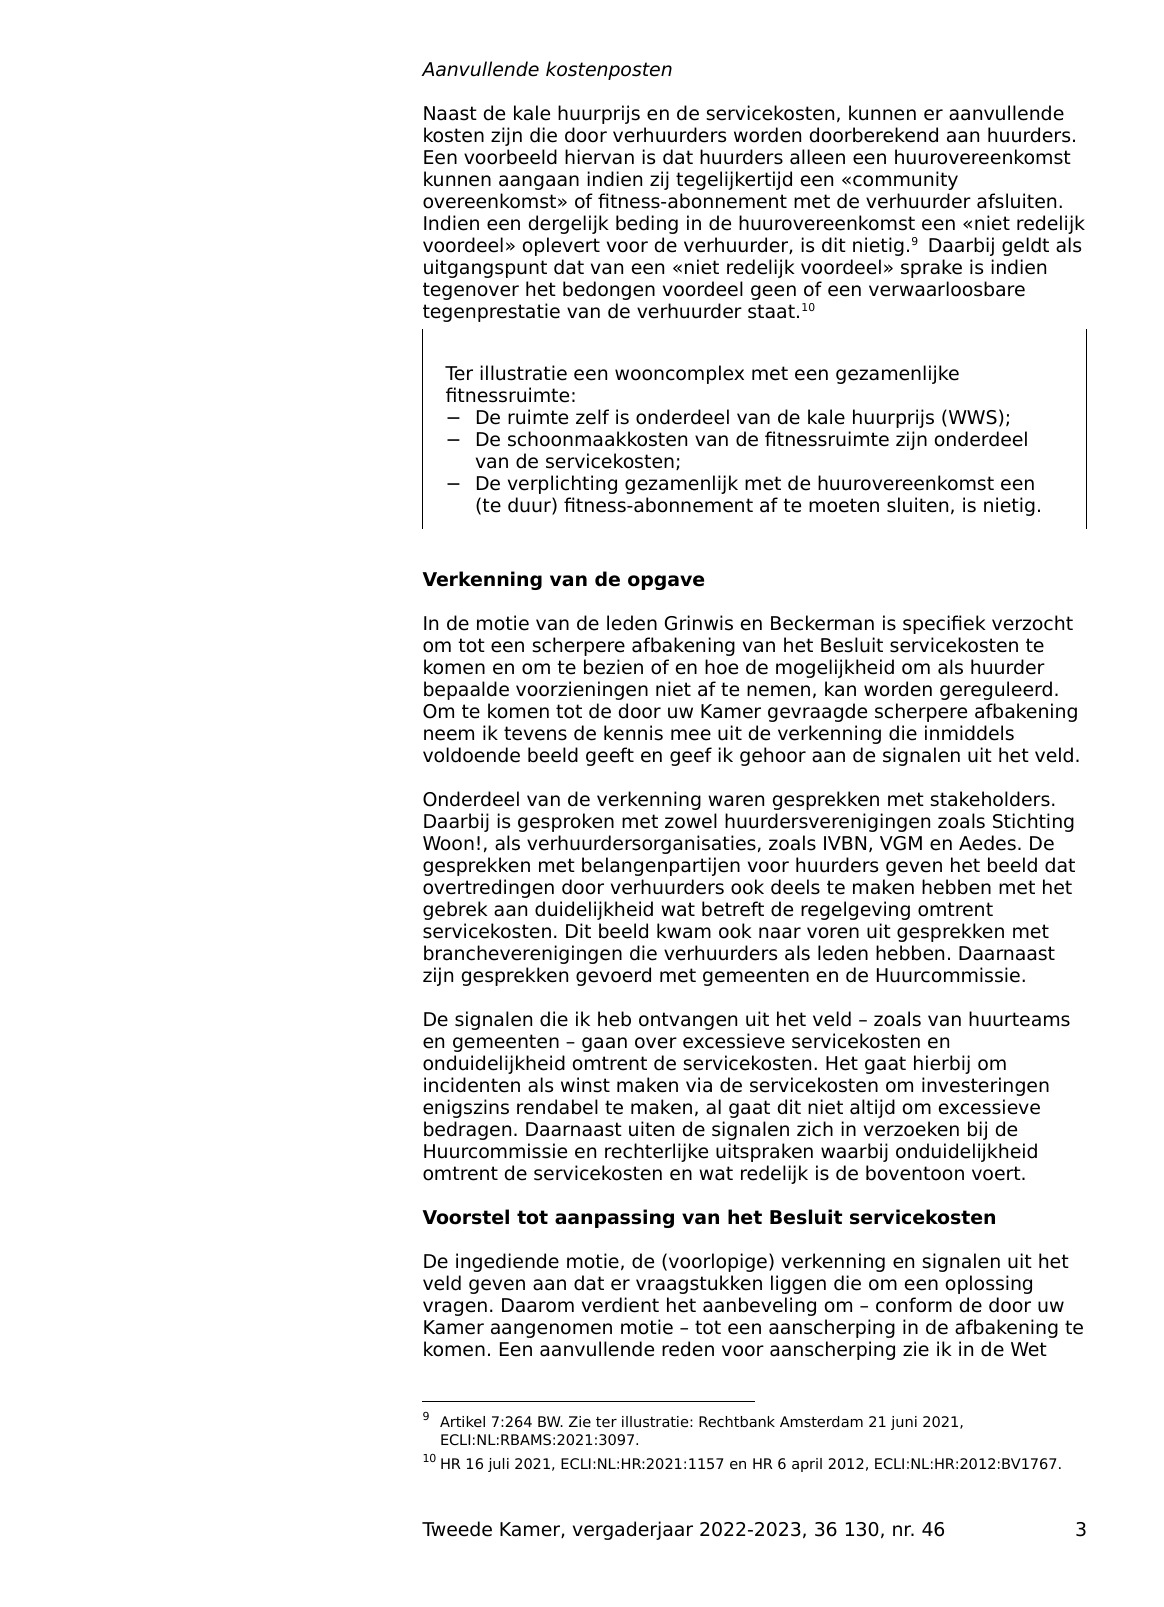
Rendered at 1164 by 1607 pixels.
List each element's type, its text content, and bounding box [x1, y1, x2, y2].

text Onderdeel van de verkenning waren gesprekken met stakeholders. Daarbij is gesproken met zowel huurdersverenigingen zoals Stichting Woon!, als verhuurdersorganisaties, zoals IVBN, VGM en Aedes. De gesprekken met belangenpartijen voor huurders geven het beeld dat overtredingen door verhuurders ook deels te maken hebben met het gebrek aan duidelijkheid wat betreft de regelgeving omtrent servicekosten. Dit beeld kwam ook naar voren uit gesprekken met brancheverenigingen die verhuurders als leden hebben. Daarnaast zijn gesprekken gevoerd met gemeenten en de Huurcommissie. [422, 789, 1087, 986]
text Artikel 7:264 BW. Zie ter illustratie: Rechtbank Amsterdam 21 juni 2021, ECLI:NL:RBAMS:2021:3097. [422, 1410, 1087, 1449]
text In de motie van de leden Grinwis en Beckerman is specifiek verzocht om tot een scherpere afbakening van het Besluit servicekosten te komen en om te bezien of en hoe de mogelijkheid om als huurder bepaalde voorzieningen niet af te nemen, kan worden gereguleerd. Om te komen tot de door uw Kamer gevraagde scherpere afbakening neem ik tevens de kennis mee uit de verkenning die inmiddels voldoende beeld geeft en geef ik gehoor aan de signalen uit het veld. [422, 613, 1087, 766]
text HR 16 juli 2021, ECLI:NL:HR:2021:1157 en HR 6 april 2012, ECLI:NL:HR:2012:BV1767. [422, 1452, 1087, 1474]
subtitle Aanvullende kostenposten [422, 59, 1087, 81]
table_header Ter illustratie een wooncomplex met een gezamenlijke fitnessruimte: − De ruimte zelf is onderdeel van de kale huurprijs (WWS); − De schoonmaakkosten van de fitnessruimte zijn onderdeel van de servicekosten; − De verplichting gezamenlijk met de huurovereenkomst een (te duur) fitness-abonnement af te moeten sluiten, is nietig. [423, 329, 1086, 528]
text De signalen die ik heb ontvangen uit het veld – zoals van huurteams en gemeenten – gaan over excessieve servicekosten en onduidelijkheid omtrent de servicekosten. Het gaat hierbij om incidenten als winst maken via de servicekosten om investeringen enigszins rendabel te maken, al gaat dit niet altijd om excessieve bedragen. Daarnaast uiten de signalen zich in verzoeken bij de Huurcommissie en rechterlijke uitspraken waarbij onduidelijkheid omtrent de servicekosten en wat redelijk is de boventoon voert. [422, 1009, 1087, 1184]
subtitle Voorstel tot aanpassing van het Besluit servicekosten [422, 1207, 1087, 1229]
subtitle Verkenning van de opgave [422, 568, 1087, 590]
text De ingediende motie, de (voorlopige) verkenning en signalen uit het veld geven aan dat er vraagstukken liggen die om een oplossing vragen. Daarom verdient het aanbeveling om – conform de door uw Kamer aangenomen motie – tot een aanscherping in de afbakening te komen. Een aanvullende reden voor aanscherping zie ik in de Wet [422, 1251, 1087, 1361]
text Naast de kale huurprijs en de servicekosten, kunnen er aanvullende kosten zijn die door verhuurders worden doorberekend aan huurders. Een voorbeeld hiervan is dat huurders alleen een huurovereenkomst kunnen aangaan indien zij tegelijkertijd een «community overeenkomst» of fitness-abonnement met de verhuurder afsluiten. Indien een dergelijk beding in de huurovereenkomst een «niet redelijk voordeel» oplevert voor de verhuurder, is dit nietig. Daarbij geldt als uitgangspunt dat van een «niet redelijk voordeel» sprake is indien tegenover het bedongen voordeel geen of een verwaarloosbare tegenprestatie van de verhuurder staat. [422, 103, 1087, 323]
